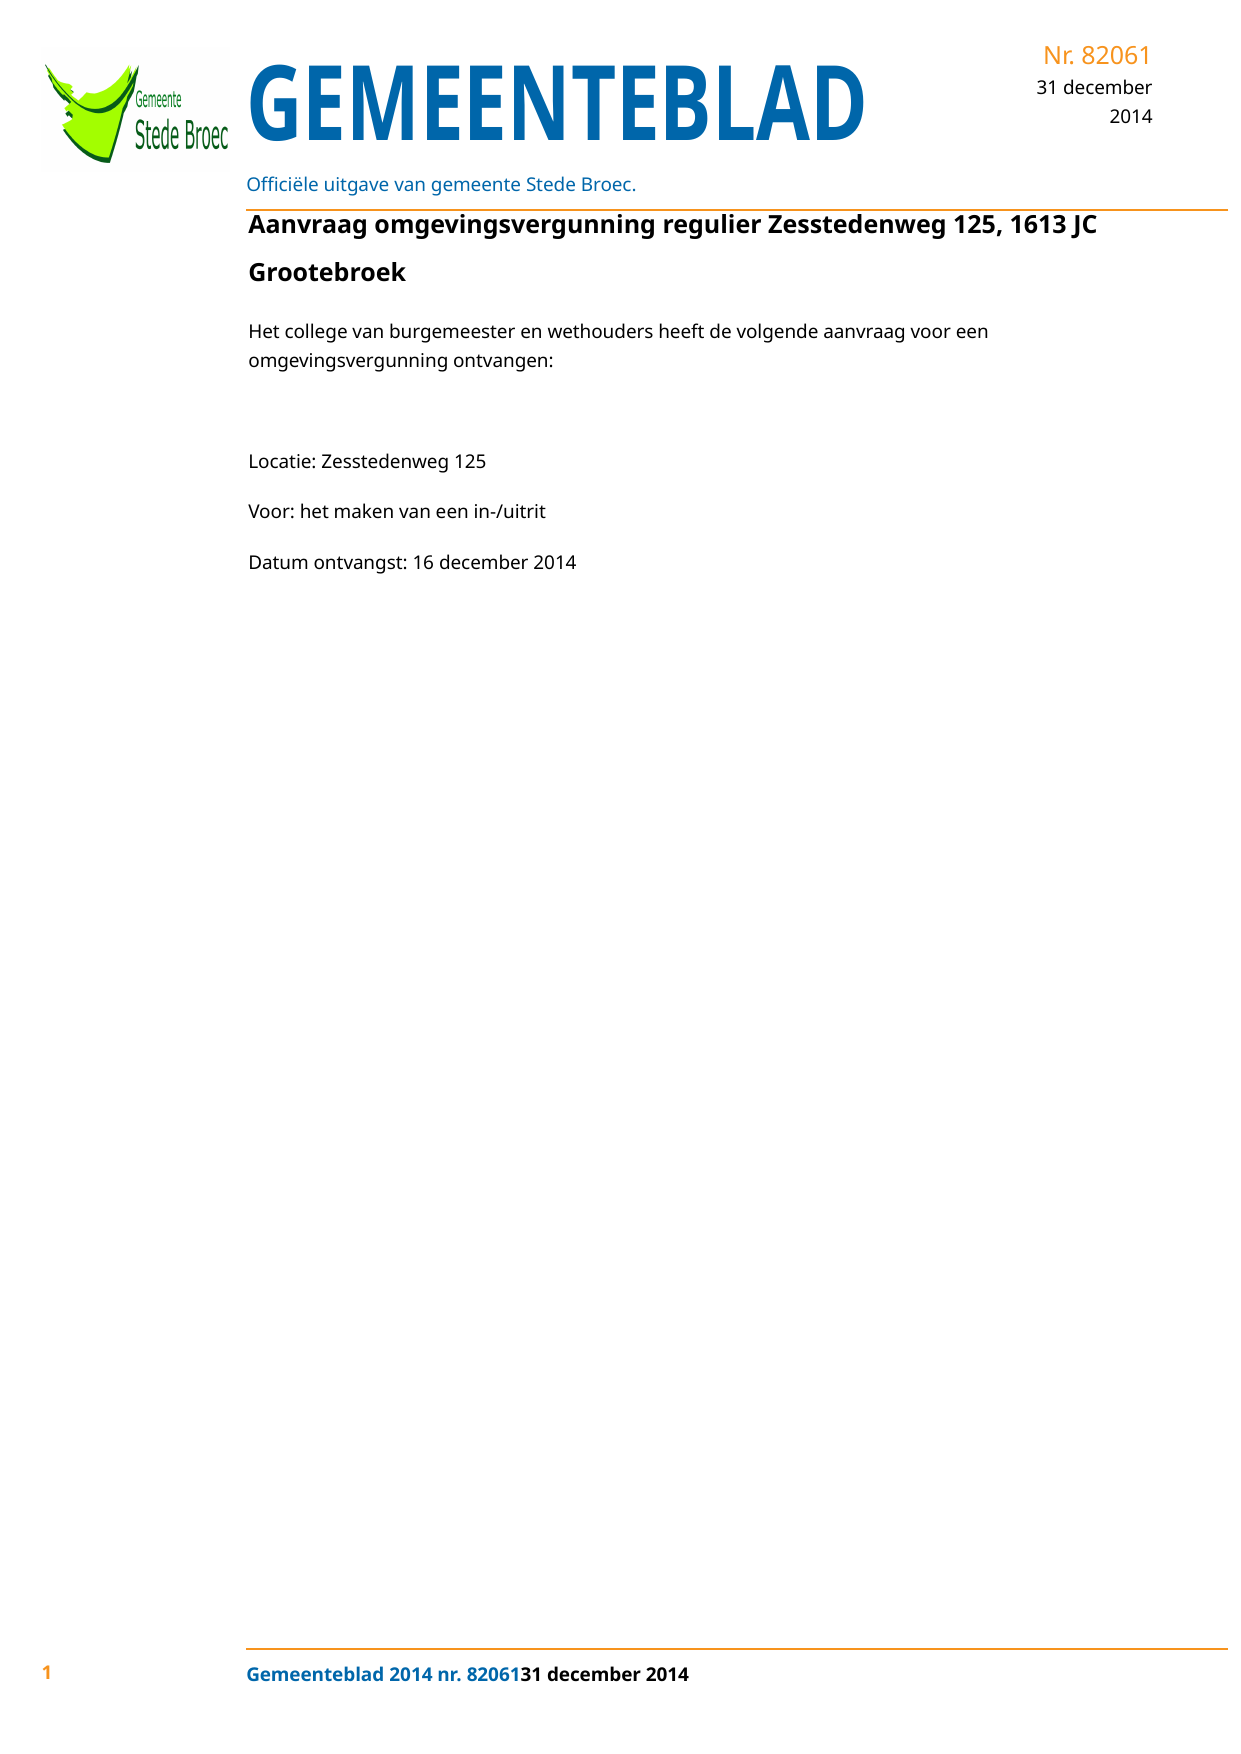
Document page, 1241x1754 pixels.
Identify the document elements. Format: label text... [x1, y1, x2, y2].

text Voor: het maken van een in-/uitrit [248, 499, 1152, 524]
text Het college van burgemeester en wethouders heeft de volgende aanvraag voor een omgevingsvergunning ontvangen: [248, 318, 1152, 373]
picture [41, 47, 231, 172]
text Datum ontvangst: 16 december 2014 [248, 549, 1152, 575]
text Locatie: Zesstedenweg 125 [248, 448, 1152, 474]
text Aanvraag omgevingsvergunning regulier Zesstedenweg 125, 1613 JC Grootebroek [248, 211, 1152, 288]
